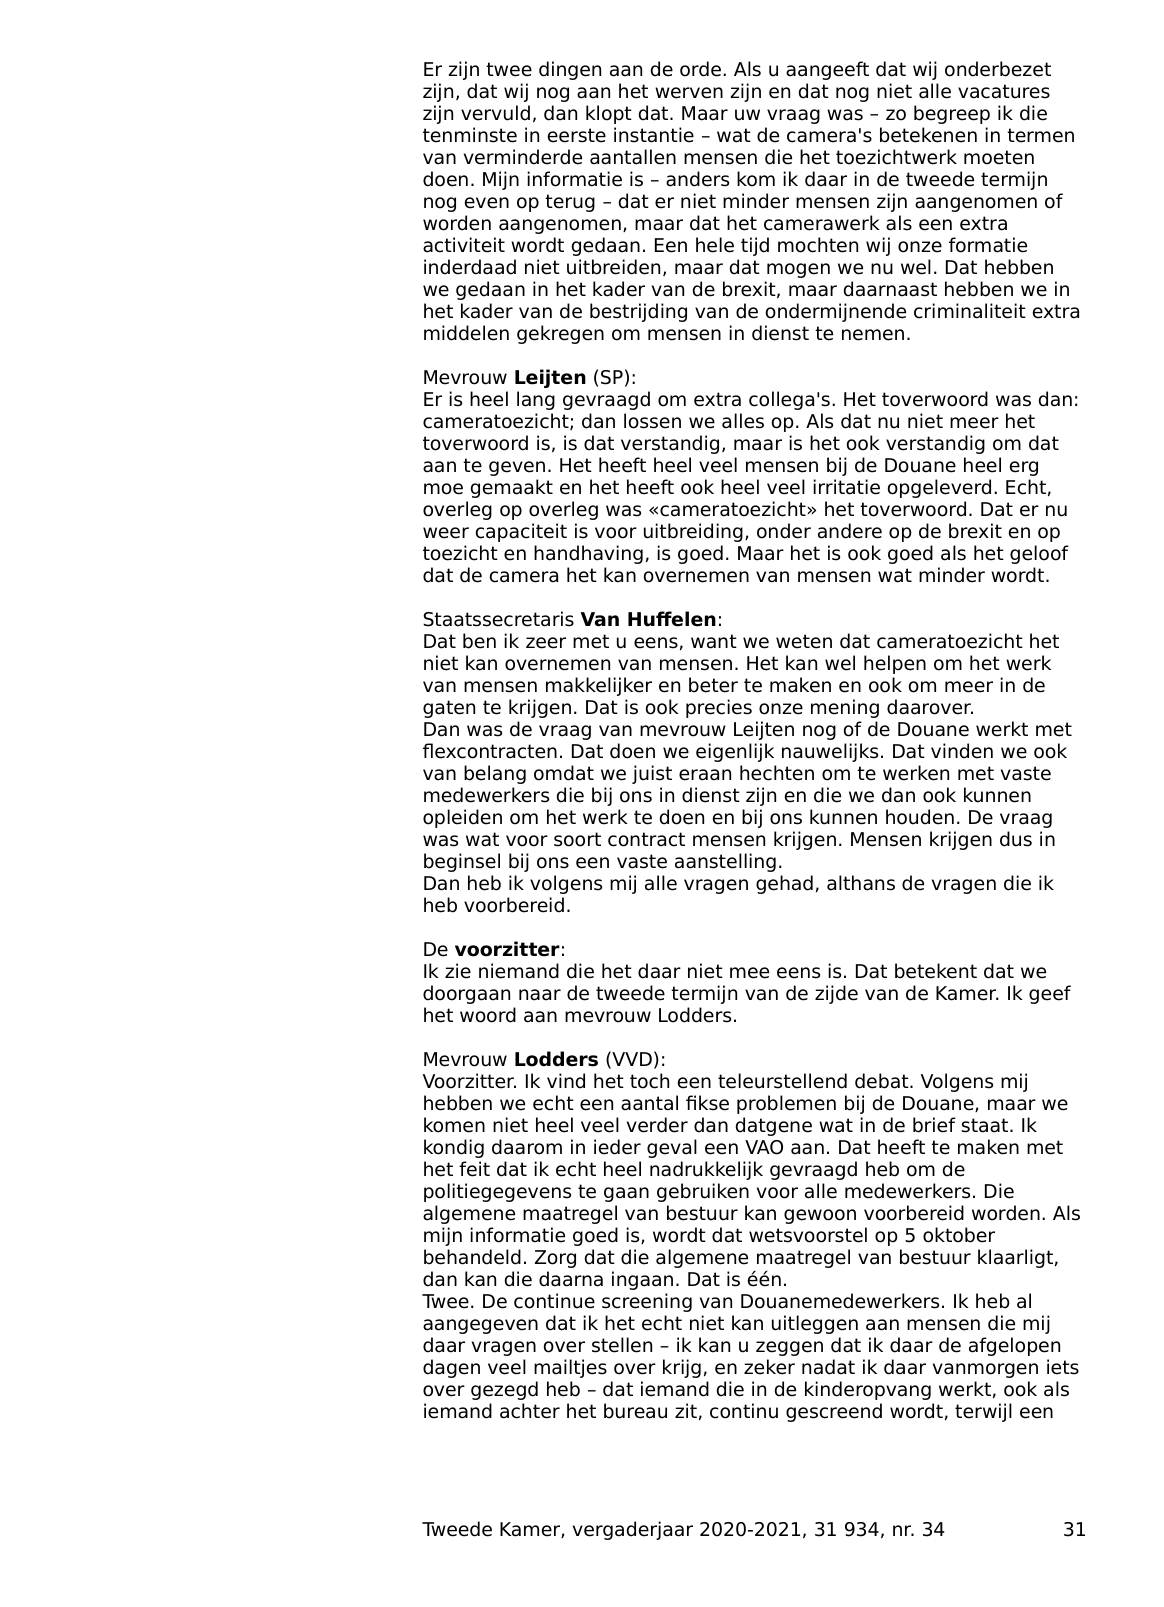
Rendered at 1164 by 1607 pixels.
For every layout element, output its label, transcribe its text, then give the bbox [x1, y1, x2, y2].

text Ik zie niemand die het daar niet mee eens is. Dat betekent dat we doorgaan naar de tweede termijn van de zijde van de Kamer. Ik geef het woord aan mevrouw Lodders. [422, 961, 1087, 1027]
text Er zijn twee dingen aan de orde. Als u aangeeft dat wij onderbezet zijn, dat wij nog aan het werven zijn en dat nog niet alle vacatures zijn vervuld, dan klopt dat. Maar uw vraag was – zo begreep ik die tenminste in eerste instantie – wat de camera's betekenen in termen van verminderde aantallen mensen die het toezichtwerk moeten doen. Mijn informatie is – anders kom ik daar in de tweede termijn nog even op terug – dat er niet minder mensen zijn aangenomen of worden aangenomen, maar dat het camerawerk als een extra activiteit wordt gedaan. Een hele tijd mochten wij onze formatie inderdaad niet uitbreiden, maar dat mogen we nu wel. Dat hebben we gedaan in het kader van de brexit, maar daarnaast hebben we in het kader van de bestrijding van de ondermijnende criminaliteit extra middelen gekregen om mensen in dienst te nemen. [422, 59, 1087, 345]
text Staatssecretaris Van Huffelen: [422, 609, 1087, 631]
text Dan was de vraag van mevrouw Leijten nog of de Douane werkt met flexcontracten. Dat doen we eigenlijk nauwelijks. Dat vinden we ook van belang omdat we juist eraan hechten om te werken met vaste medewerkers die bij ons in dienst zijn en die we dan ook kunnen opleiden om het werk te doen en bij ons kunnen houden. De vraag was wat voor soort contract mensen krijgen. Mensen krijgen dus in beginsel bij ons een vaste aanstelling. [422, 719, 1087, 873]
text Mevrouw Leijten (SP): [422, 367, 1087, 389]
text Dan heb ik volgens mij alle vragen gehad, althans de vragen die ik heb voorbereid. [422, 873, 1087, 917]
text Dat ben ik zeer met u eens, want we weten dat cameratoezicht het niet kan overnemen van mensen. Het kan wel helpen om het werk van mensen makkelijker en beter te maken en ook om meer in de gaten te krijgen. Dat is ook precies onze mening daarover. [422, 631, 1087, 719]
text De voorzitter: [422, 939, 1087, 961]
text Er is heel lang gevraagd om extra collega's. Het toverwoord was dan: cameratoezicht; dan lossen we alles op. Als dat nu niet meer het toverwoord is, is dat verstandig, maar is het ook verstandig om dat aan te geven. Het heeft heel veel mensen bij de Douane heel erg moe gemaakt en het heeft ook heel veel irritatie opgeleverd. Echt, overleg op overleg was «cameratoezicht» het toverwoord. Dat er nu weer capaciteit is voor uitbreiding, onder andere op de brexit en op toezicht en handhaving, is goed. Maar het is ook goed als het geloof dat de camera het kan overnemen van mensen wat minder wordt. [422, 389, 1087, 587]
text Voorzitter. Ik vind het toch een teleurstellend debat. Volgens mij hebben we echt een aantal fikse problemen bij de Douane, maar we komen niet heel veel verder dan datgene wat in de brief staat. Ik kondig daarom in ieder geval een VAO aan. Dat heeft te maken met het feit dat ik echt heel nadrukkelijk gevraagd heb om de politiegegevens te gaan gebruiken voor alle medewerkers. Die algemene maatregel van bestuur kan gewoon voorbereid worden. Als mijn informatie goed is, wordt dat wetsvoorstel op 5 oktober behandeld. Zorg dat die algemene maatregel van bestuur klaarligt, dan kan die daarna ingaan. Dat is één. [422, 1071, 1087, 1291]
text Mevrouw Lodders (VVD): [422, 1049, 1087, 1071]
text Twee. De continue screening van Douanemedewerkers. Ik heb al aangegeven dat ik het echt niet kan uitleggen aan mensen die mij daar vragen over stellen – ik kan u zeggen dat ik daar de afgelopen dagen veel mailtjes over krijg, en zeker nadat ik daar vanmorgen iets over gezegd heb – dat iemand die in de kinderopvang werkt, ook als iemand achter het bureau zit, continu gescreend wordt, terwijl een [422, 1291, 1087, 1423]
